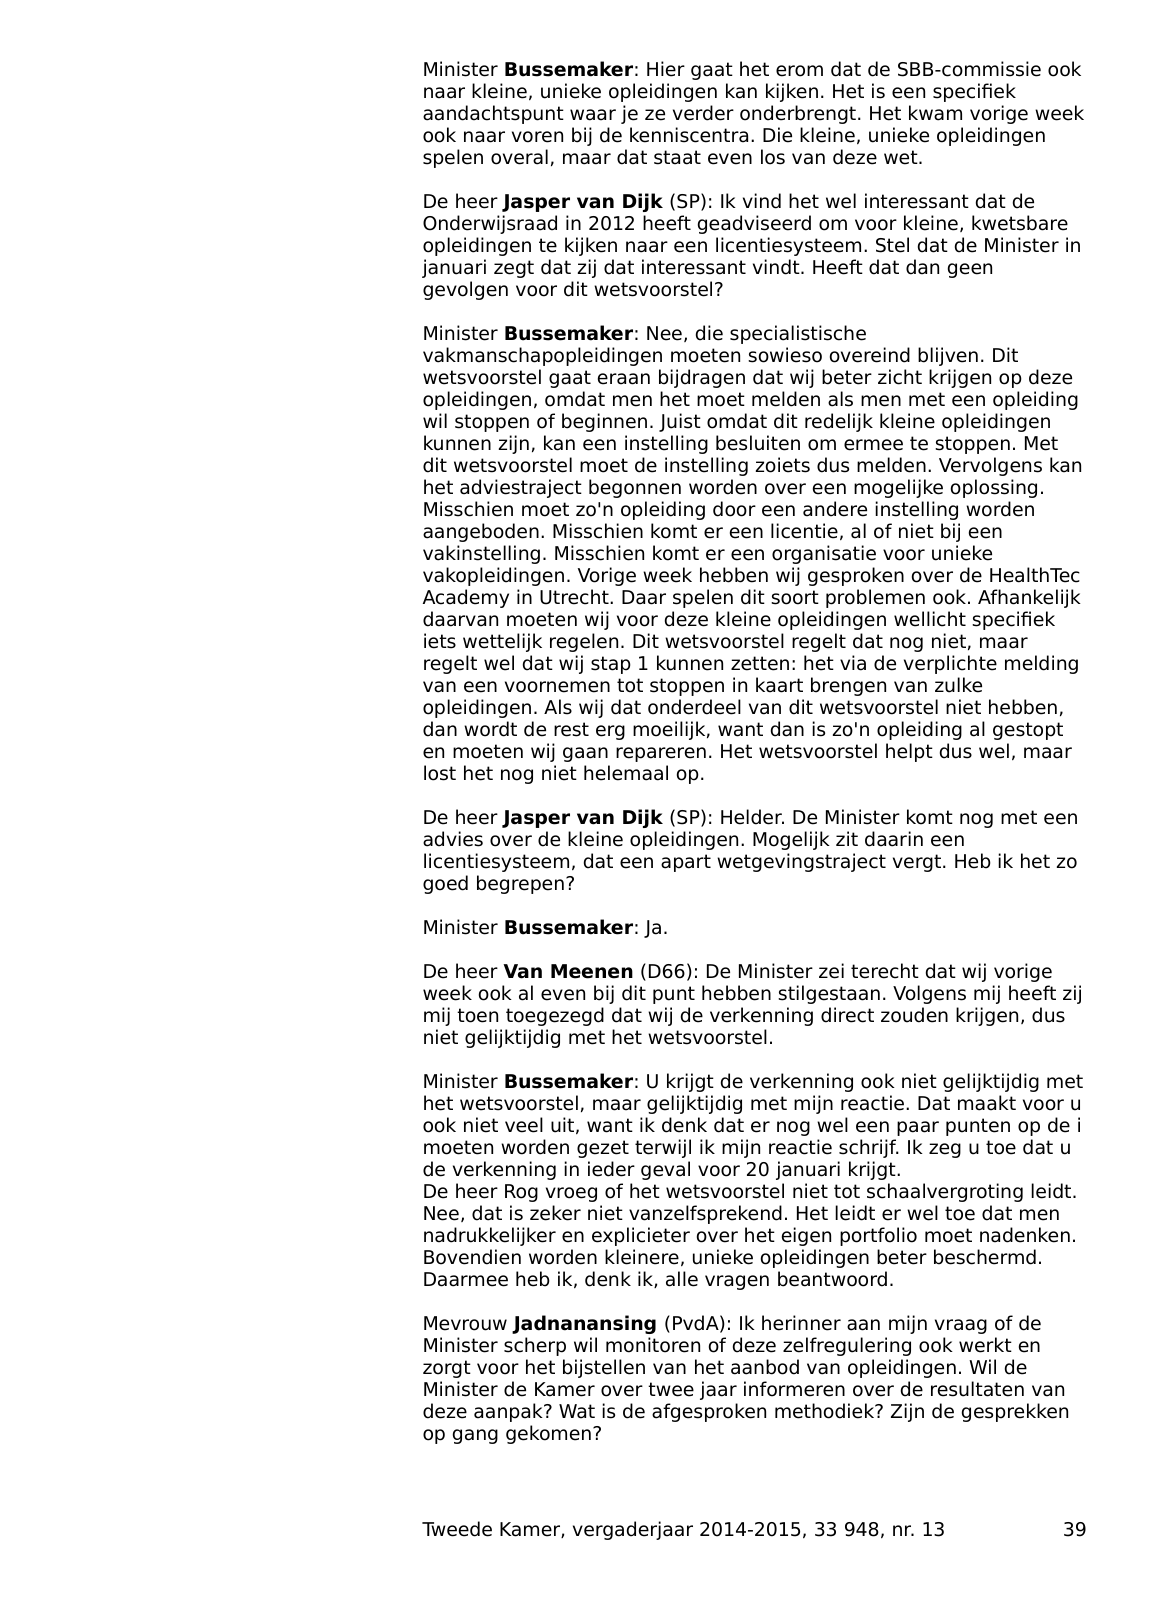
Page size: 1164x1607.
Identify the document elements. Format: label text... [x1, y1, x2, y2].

text De heer Jasper van Dijk (SP): Ik vind het wel interessant dat de Onderwijsraad in 2012 heeft geadviseerd om voor kleine, kwetsbare opleidingen te kijken naar een licentiesysteem. Stel dat de Minister in januari zegt dat zij dat interessant vindt. Heeft dat dan geen gevolgen voor dit wetsvoorstel? [422, 191, 1087, 301]
text De heer Van Meenen (D66): De Minister zei terecht dat wij vorige week ook al even bij dit punt hebben stilgestaan. Volgens mij heeft zij mij toen toegezegd dat wij de verkenning direct zouden krijgen, dus niet gelijktijdig met het wetsvoorstel. [422, 961, 1087, 1049]
text De heer Jasper van Dijk (SP): Helder. De Minister komt nog met een advies over de kleine opleidingen. Mogelijk zit daarin een licentiesysteem, dat een apart wetgevingstraject vergt. Heb ik het zo goed begrepen? [422, 807, 1087, 895]
text Mevrouw Jadnanansing (PvdA): Ik herinner aan mijn vraag of de Minister scherp wil monitoren of deze zelfregulering ook werkt en zorgt voor het bijstellen van het aanbod van opleidingen. Wil de Minister de Kamer over twee jaar informeren over de resultaten van deze aanpak? Wat is de afgesproken methodiek? Zijn de gesprekken op gang gekomen? [422, 1313, 1087, 1445]
text Daarmee heb ik, denk ik, alle vragen beantwoord. [422, 1269, 1087, 1291]
text Minister Bussemaker: Ja. [422, 917, 1087, 939]
text Minister Bussemaker: Nee, die specialistische vakmanschapopleidingen moeten sowieso overeind blijven. Dit wetsvoorstel gaat eraan bijdragen dat wij beter zicht krijgen op deze opleidingen, omdat men het moet melden als men met een opleiding wil stoppen of beginnen. Juist omdat dit redelijk kleine opleidingen kunnen zijn, kan een instelling besluiten om ermee te stoppen. Met dit wetsvoorstel moet de instelling zoiets dus melden. Vervolgens kan het adviestraject begonnen worden over een mogelijke oplossing. Misschien moet zo'n opleiding door een andere instelling worden aangeboden. Misschien komt er een licentie, al of niet bij een vakinstelling. Misschien komt er een organisatie voor unieke vakopleidingen. Vorige week hebben wij gesproken over de HealthTec Academy in Utrecht. Daar spelen dit soort problemen ook. Afhankelijk daarvan moeten wij voor deze kleine opleidingen wellicht specifiek iets wettelijk regelen. Dit wetsvoorstel regelt dat nog niet, maar regelt wel dat wij stap 1 kunnen zetten: het via de verplichte melding van een voornemen tot stoppen in kaart brengen van zulke opleidingen. Als wij dat onderdeel van dit wetsvoorstel niet hebben, dan wordt de rest erg moeilijk, want dan is zo'n opleiding al gestopt en moeten wij gaan repareren. Het wetsvoorstel helpt dus wel, maar lost het nog niet helemaal op. [422, 323, 1087, 785]
text Minister Bussemaker: U krijgt de verkenning ook niet gelijktijdig met het wetsvoorstel, maar gelijktijdig met mijn reactie. Dat maakt voor u ook niet veel uit, want ik denk dat er nog wel een paar punten op de i moeten worden gezet terwijl ik mijn reactie schrijf. Ik zeg u toe dat u de verkenning in ieder geval voor 20 januari krijgt. [422, 1071, 1087, 1181]
text De heer Rog vroeg of het wetsvoorstel niet tot schaalvergroting leidt. Nee, dat is zeker niet vanzelfsprekend. Het leidt er wel toe dat men nadrukkelijker en explicieter over het eigen portfolio moet nadenken. Bovendien worden kleinere, unieke opleidingen beter beschermd. [422, 1181, 1087, 1269]
text Minister Bussemaker: Hier gaat het erom dat de SBB-commissie ook naar kleine, unieke opleidingen kan kijken. Het is een specifiek aandachtspunt waar je ze verder onderbrengt. Het kwam vorige week ook naar voren bij de kenniscentra. Die kleine, unieke opleidingen spelen overal, maar dat staat even los van deze wet. [422, 59, 1087, 169]
